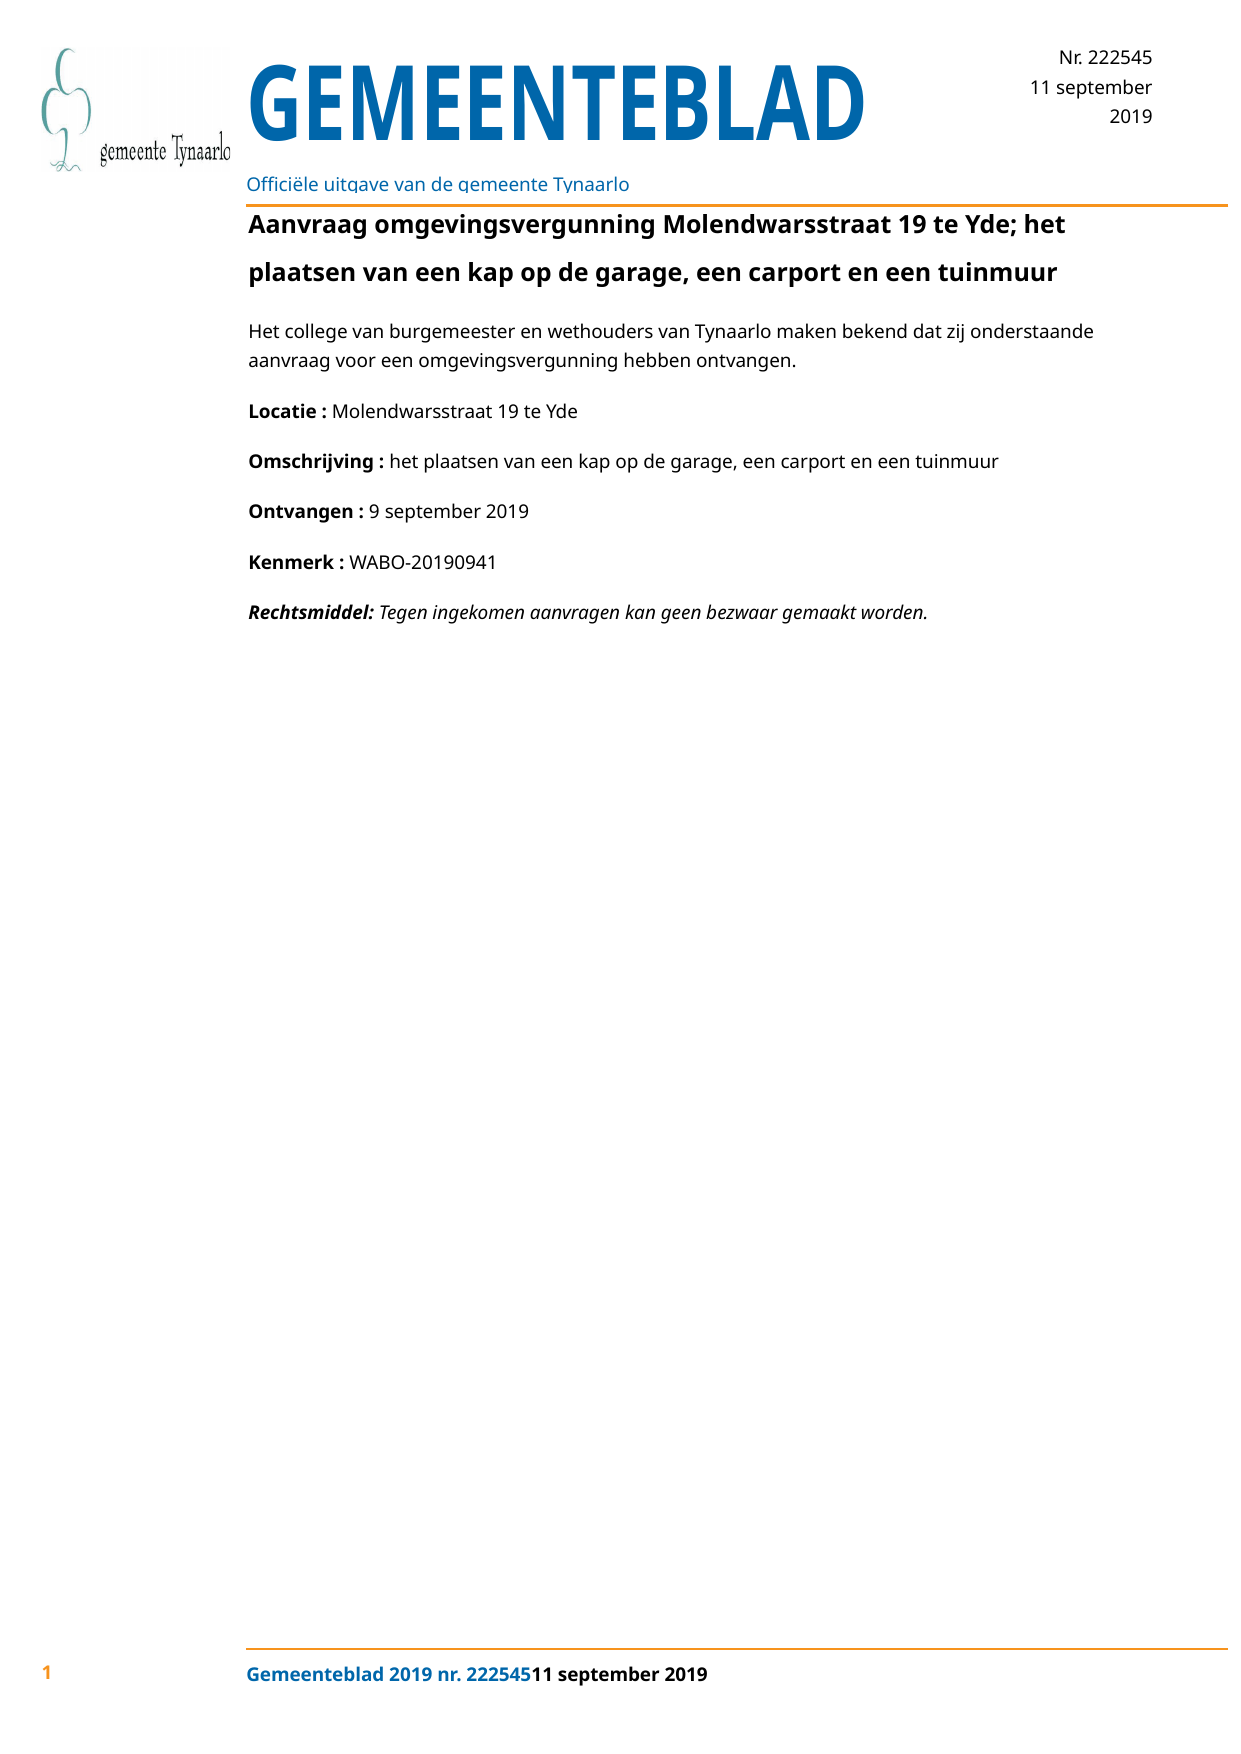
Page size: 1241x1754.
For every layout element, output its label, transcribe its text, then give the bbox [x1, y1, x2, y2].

text Ontvangen : 9 september 2019 [248, 499, 1152, 524]
picture [41, 47, 231, 172]
text Omschrijving : het plaatsen van een kap op de garage, een carport en een tuinmuur [248, 448, 1152, 474]
text Rechtsmiddel: Tegen ingekomen aanvragen kan geen bezwaar gemaakt worden. [248, 599, 1152, 625]
text Aanvraag omgevingsvergunning Molendwarsstraat 19 te Yde; het plaatsen van een kap op de garage, een carport en een tuinmuur [248, 207, 1152, 288]
text Het college van burgemeester en wethouders van Tynaarlo maken bekend dat zij onderstaande aanvraag voor een omgevingsvergunning hebben ontvangen. [248, 318, 1152, 373]
text Locatie : Molendwarsstraat 19 te Yde [248, 398, 1152, 424]
text Kenmerk : WABO-20190941 [248, 549, 1152, 575]
